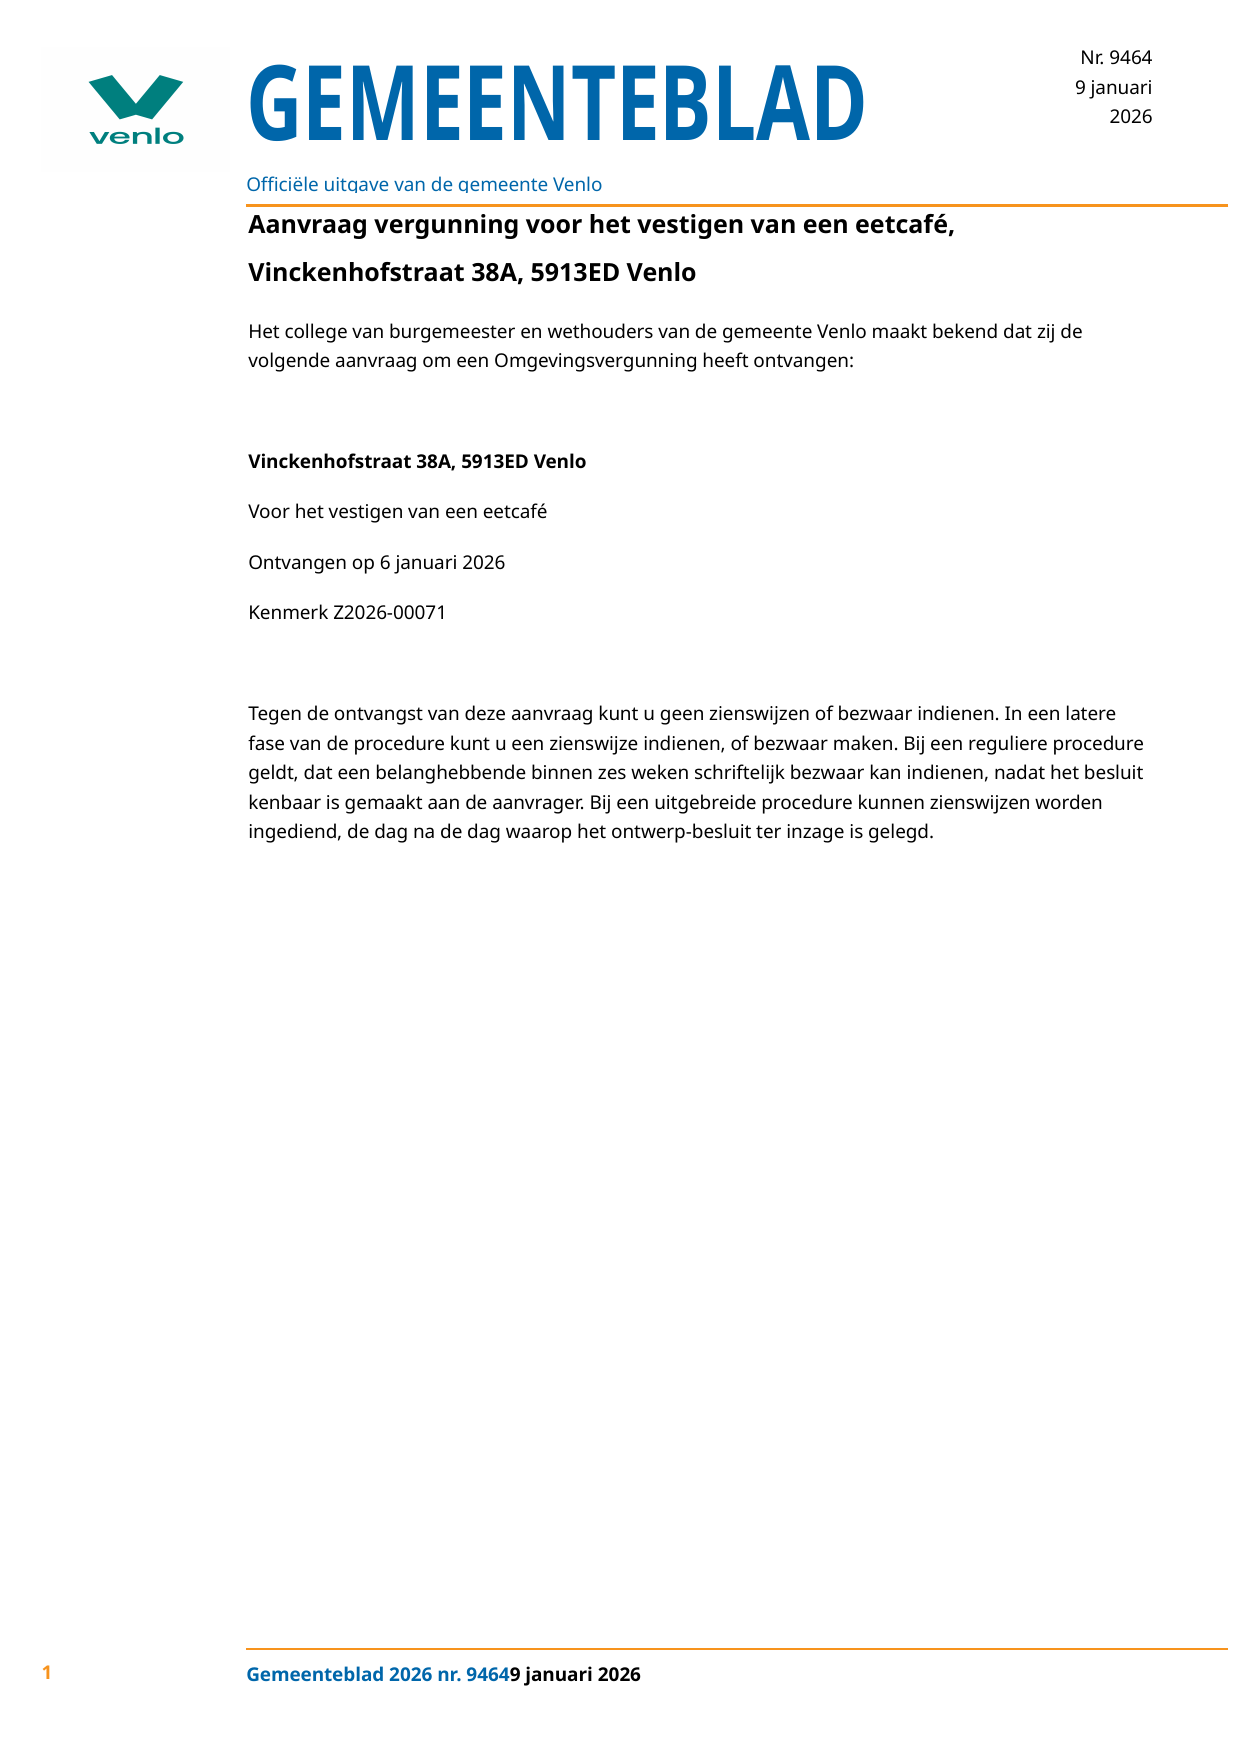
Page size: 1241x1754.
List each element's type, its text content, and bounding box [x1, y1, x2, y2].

text Vinckenhofstraat 38A, 5913ED Venlo [248, 448, 1152, 474]
text Kenmerk Z2026-00071 [248, 599, 1152, 625]
text Tegen de ontvangst van deze aanvraag kunt u geen zienswijzen of bezwaar indienen. In een latere fase van de procedure kunt u een zienswijze indienen, of bezwaar maken. Bij een reguliere procedure geldt, dat een belanghebbende binnen zes weken schriftelijk bezwaar kan indienen, nadat het besluit kenbaar is gemaakt aan de aanvrager. Bij een uitgebreide procedure kunnen zienswijzen worden ingediend, de dag na de dag waarop het ontwerp-besluit ter inzage is gelegd. [248, 700, 1152, 844]
picture [41, 47, 231, 172]
text Ontvangen op 6 januari 2026 [248, 549, 1152, 575]
text Het college van burgemeester en wethouders van de gemeente Venlo maakt bekend dat zij de volgende aanvraag om een Omgevingsvergunning heeft ontvangen: [248, 318, 1152, 373]
text Voor het vestigen van een eetcafé [248, 499, 1152, 524]
text Aanvraag vergunning voor het vestigen van een eetcafé, Vinckenhofstraat 38A, 5913ED Venlo [248, 207, 1152, 288]
